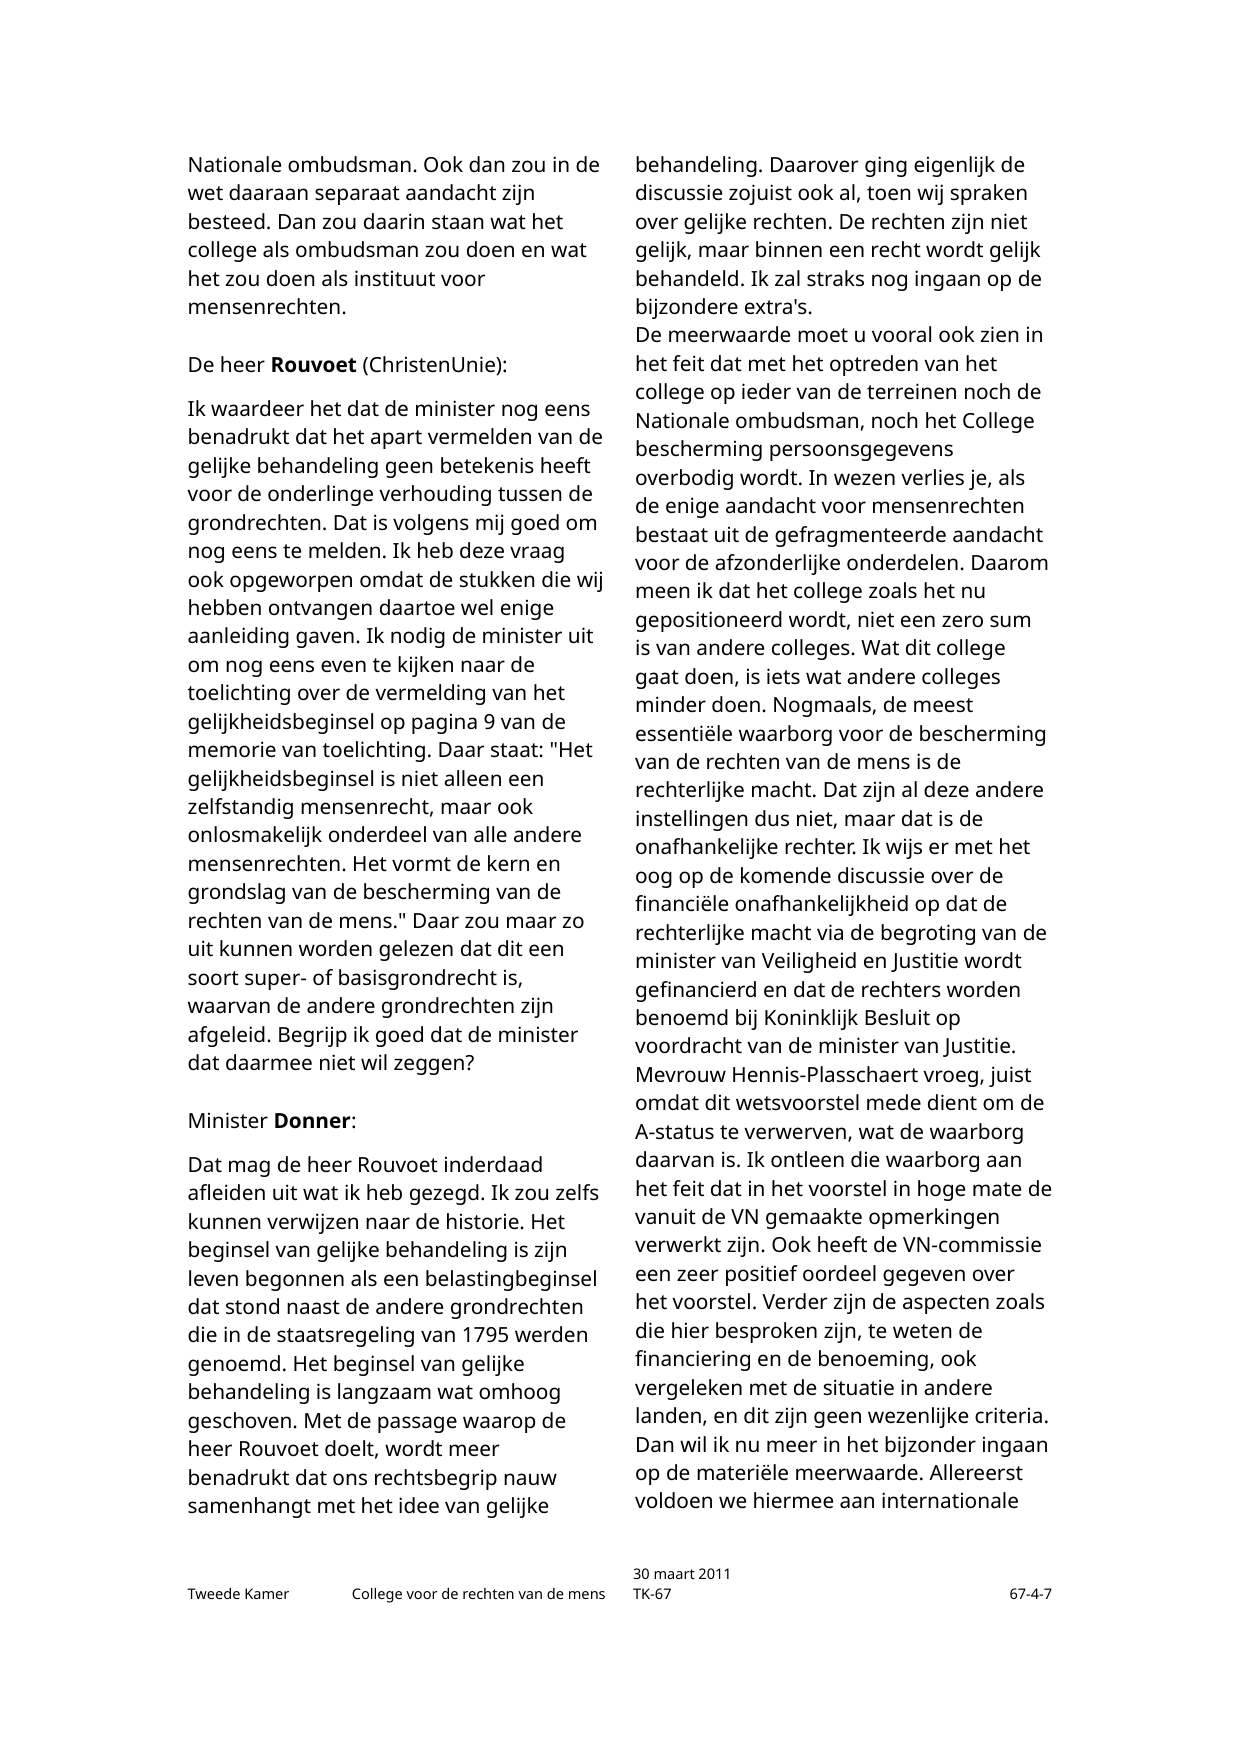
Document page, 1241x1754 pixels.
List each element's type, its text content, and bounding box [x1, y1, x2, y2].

text Dan wil ik nu meer in het bijzonder ingaan op de materiële meerwaarde. Allereerst voldoen we hiermee aan internationale [635, 1430, 1053, 1515]
text De heer Rouvoet (ChristenUnie): [187, 351, 605, 379]
text Minister Donner: [187, 1107, 605, 1135]
text Dat mag de heer Rouvoet inderdaad afleiden uit wat ik heb gezegd. Ik zou zelfs kunnen verwijzen naar de historie. Het beginsel van gelijke behandeling is zijn leven begonnen als een belastingbeginsel dat stond naast de andere grondrechten die in de staatsregeling van 1795 werden genoemd. Het beginsel van gelijke behandeling is langzaam wat omhoog geschoven. Met de passage waarop de heer Rouvoet doelt, wordt meer benadrukt dat ons rechtsbegrip nauw samenhangt met het idee van gelijke [187, 1150, 605, 1520]
text Mevrouw Hennis-Plasschaert vroeg, juist omdat dit wetsvoorstel mede dient om de A-status te verwerven, wat de waarborg daarvan is. Ik ontleen die waarborg aan het feit dat in het voorstel in hoge mate de vanuit de VN gemaakte opmerkingen verwerkt zijn. Ook heeft de VN-commissie een zeer positief oordeel gegeven over het voorstel. Verder zijn de aspecten zoals die hier besproken zijn, te weten de financiering en de benoeming, ook vergeleken met de situatie in andere landen, en dit zijn geen wezenlijke criteria. [635, 1060, 1053, 1430]
text De meerwaarde moet u vooral ook zien in het feit dat met het optreden van het college op ieder van de terreinen noch de Nationale ombudsman, noch het College bescherming persoonsgegevens overbodig wordt. In wezen verlies je, als de enige aandacht voor mensenrechten bestaat uit de gefragmenteerde aandacht voor de afzonderlijke onderdelen. Daarom meen ik dat het college zoals het nu gepositioneerd wordt, niet een zero sum is van andere colleges. Wat dit college gaat doen, is iets wat andere colleges minder doen. Nogmaals, de meest essentiële waarborg voor de bescherming van de rechten van de mens is de rechterlijke macht. Dat zijn al deze andere instellingen dus niet, maar dat is de onafhankelijke rechter. Ik wijs er met het oog op de komende discussie over de financiële onafhankelijkheid op dat de rechterlijke macht via de begroting van de minister van Veiligheid en Justitie wordt gefinancierd en dat de rechters worden benoemd bij Koninklijk Besluit op voordracht van de minister van Justitie. [635, 321, 1053, 1060]
text Ik waardeer het dat de minister nog eens benadrukt dat het apart vermelden van de gelijke behandeling geen betekenis heeft voor de onderlinge verhouding tussen de grondrechten. Dat is volgens mij goed om nog eens te melden. Ik heb deze vraag ook opgeworpen omdat de stukken die wij hebben ontvangen daartoe wel enige aanleiding gaven. Ik nodig de minister uit om nog eens even te kijken naar de toelichting over de vermelding van het gelijkheidsbeginsel op pagina 9 van de memorie van toelichting. Daar staat: "Het gelijkheidsbeginsel is niet alleen een zelfstandig mensenrecht, maar ook onlosmakelijk onderdeel van alle andere mensenrechten. Het vormt de kern en grondslag van de bescherming van de rechten van de mens." Daar zou maar zo uit kunnen worden gelezen dat dit een soort super- of basisgrondrecht is, waarvan de andere grondrechten zijn afgeleid. Begrijp ik goed dat de minister dat daarmee niet wil zeggen? [187, 394, 605, 1077]
text behandeling. Daarover ging eigenlijk de discussie zojuist ook al, toen wij spraken over gelijke rechten. De rechten zijn niet gelijk, maar binnen een recht wordt gelijk behandeld. Ik zal straks nog ingaan op de bijzondere extra's. [635, 150, 1053, 321]
text Nationale ombudsman. Ook dan zou in de wet daaraan separaat aandacht zijn besteed. Dan zou daarin staan wat het college als ombudsman zou doen en wat het zou doen als instituut voor mensenrechten. [187, 150, 605, 321]
